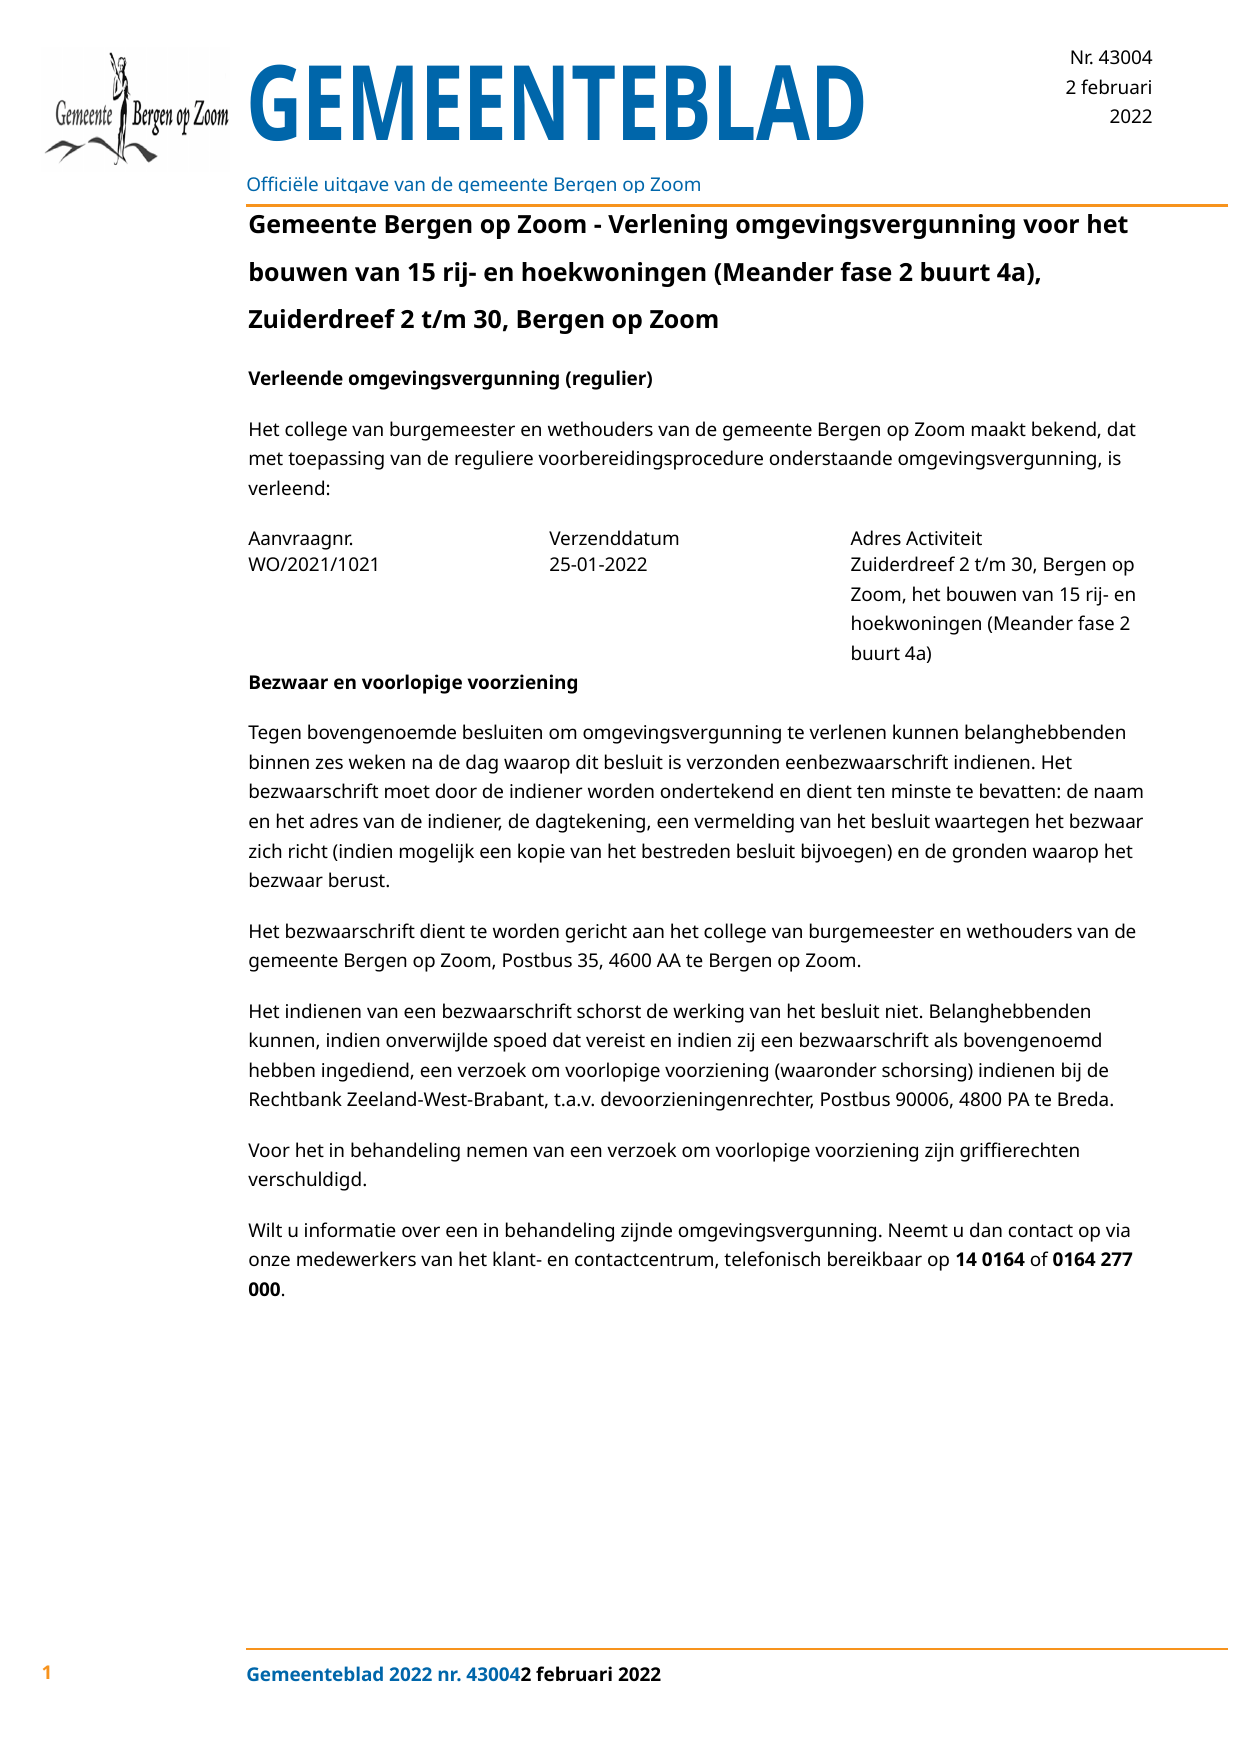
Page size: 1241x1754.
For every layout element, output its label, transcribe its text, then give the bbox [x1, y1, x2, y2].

picture [41, 47, 231, 172]
text Wilt u informatie over een in behandeling zijnde omgevingsvergunning. Neemt u dan contact op via onze medewerkers van het klant- en contactcentrum, telefonisch bereikbaar op 14 0164 of 0164 277 000. [248, 1217, 1152, 1302]
text Het bezwaarschrift dient te worden gericht aan het college van burgemeester en wethouders van de gemeente Bergen op Zoom, Postbus 35, 4600 AA te Bergen op Zoom. [248, 918, 1152, 973]
table_header Adres Activiteit [850, 526, 1152, 551]
table_header Aanvraagnr. [248, 526, 549, 551]
table_cell Zuiderdreef 2 t/m 30, Bergen op Zoom, het bouwen van 15 rij- en hoekwoningen (Meander fase 2 buurt 4a) [850, 551, 1152, 666]
text Het college van burgemeester en wethouders van de gemeente Bergen op Zoom maakt bekend, dat met toepassing van de reguliere voorbereidingsprocedure onderstaande omgevingsvergunning, is verleend: [248, 416, 1152, 501]
text Verleende omgevingsvergunning (regulier) [248, 366, 1152, 391]
table_header Verzenddatum [549, 526, 850, 551]
text Gemeente Bergen op Zoom - Verlening omgevingsvergunning voor het bouwen van 15 rij- en hoekwoningen (Meander fase 2 buurt 4a), Zuiderdreef 2 t/m 30, Bergen op Zoom [248, 207, 1152, 336]
text Tegen bovengenoemde besluiten om omgevingsvergunning te verlenen kunnen belanghebbenden binnen zes weken na de dag waarop dit besluit is verzonden eenbezwaarschrift indienen. Het bezwaarschrift moet door de indiener worden ondertekend en dient ten minste te bevatten: de naam en het adres van de indiener, de dagtekening, een vermelding van het besluit waartegen het bezwaar zich richt (indien mogelijk een kopie van het bestreden besluit bijvoegen) en de gronden waarop het bezwaar berust. [248, 719, 1152, 893]
table_cell WO/2021/1021 [248, 551, 549, 666]
table_cell 25-01-2022 [549, 551, 850, 666]
text Bezwaar en voorlopige voorziening [248, 669, 1152, 695]
text Het indienen van een bezwaarschrift schorst de werking van het besluit niet. Belanghebbenden kunnen, indien onverwijlde spoed dat vereist en indien zij een bezwaarschrift als bovengenoemd hebben ingediend, een verzoek om voorlopige voorziening (waaronder schorsing) indienen bij de Rechtbank Zeeland-West-Brabant, t.a.v. devoorzieningenrechter, Postbus 90006, 4800 PA te Breda. [248, 998, 1152, 1112]
text Voor het in behandeling nemen van een verzoek om voorlopige voorziening zijn griffierechten verschuldigd. [248, 1137, 1152, 1192]
